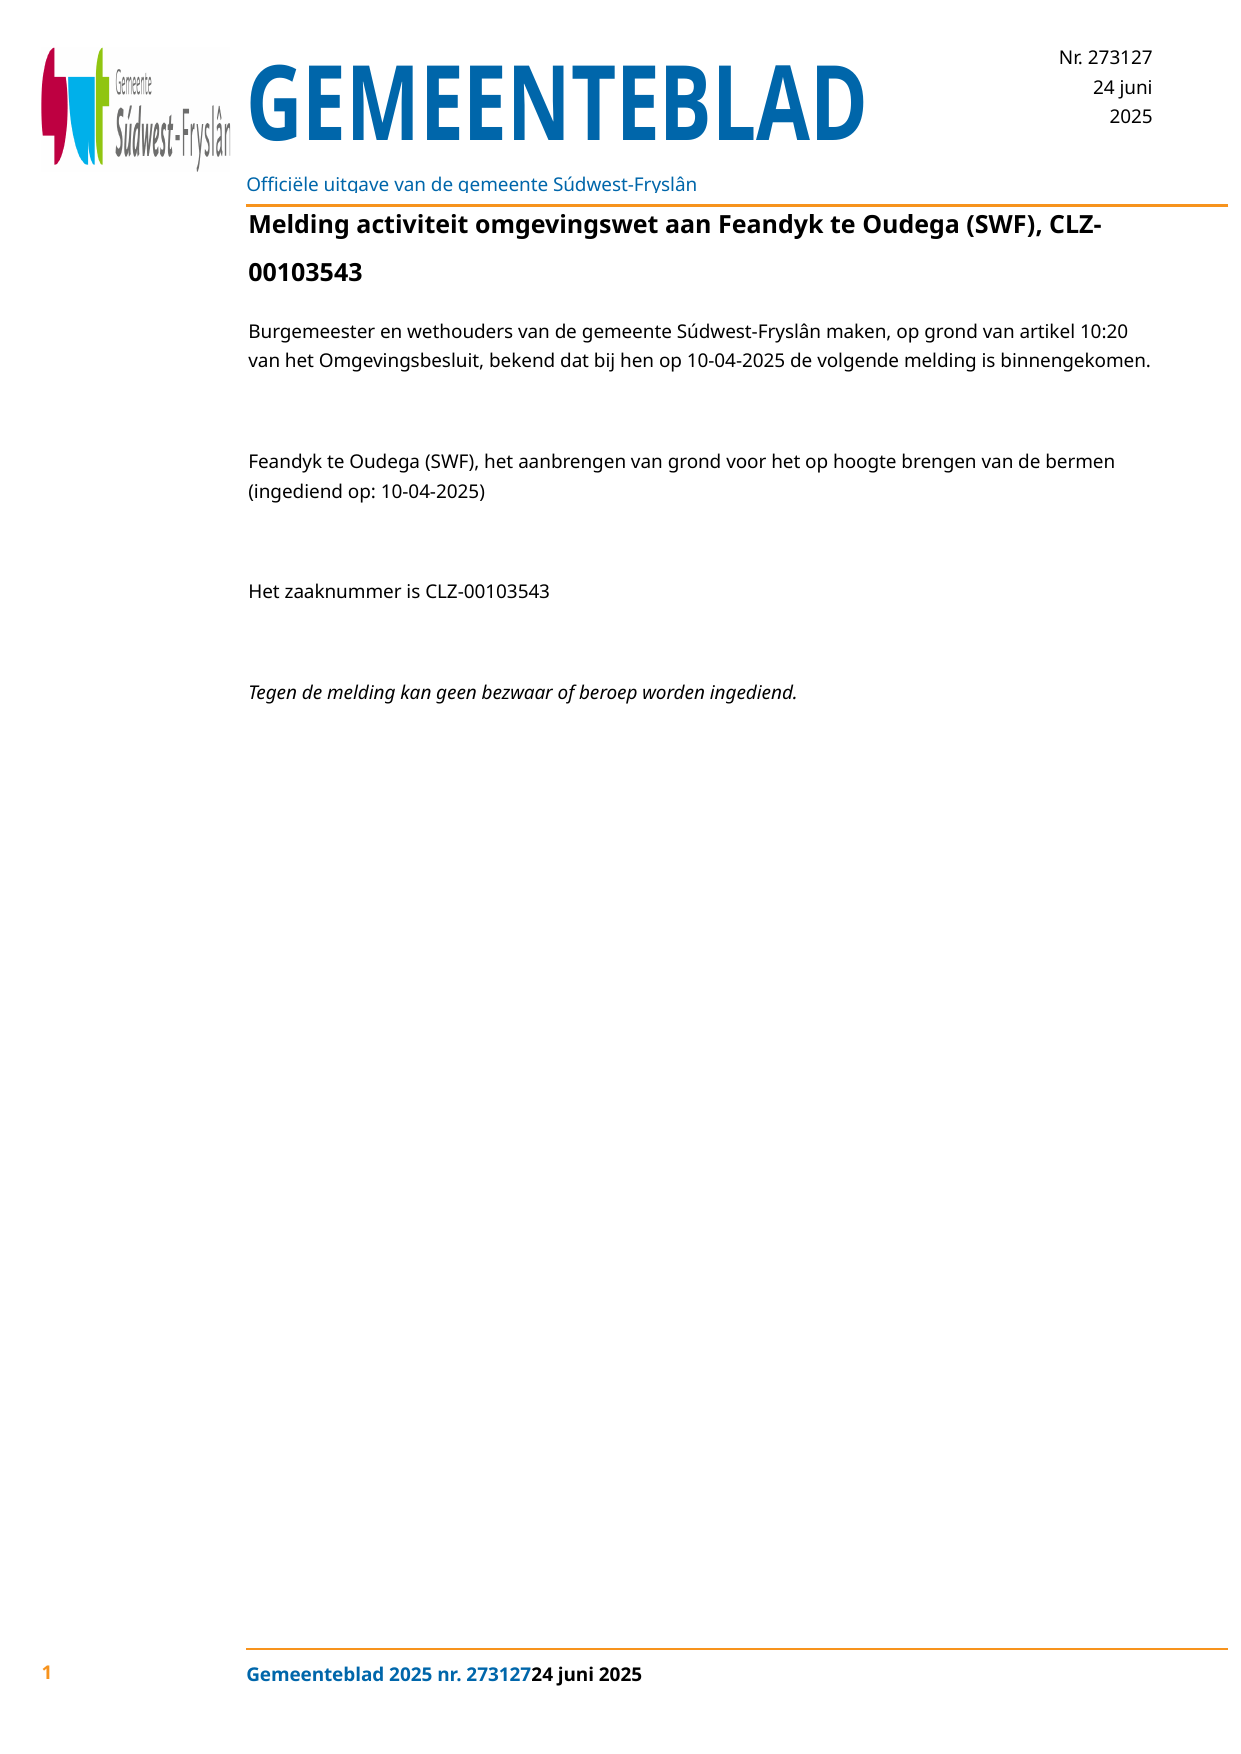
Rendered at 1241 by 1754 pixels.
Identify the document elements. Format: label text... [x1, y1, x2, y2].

text Burgemeester en wethouders van de gemeente Súdwest-Fryslân maken, op grond van artikel 10:20 van het Omgevingsbesluit, bekend dat bij hen op 10-04-2025 de volgende melding is binnengekomen. [248, 318, 1152, 373]
text Feandyk te Oudega (SWF), het aanbrengen van grond voor het op hoogte brengen van de bermen (ingediend op: 10-04-2025) [248, 448, 1152, 504]
picture [41, 47, 231, 172]
text Het zaaknummer is CLZ-00103543 [248, 579, 1152, 604]
text Tegen de melding kan geen bezwaar of beroep worden ingediend. [248, 679, 1152, 705]
text Melding activiteit omgevingswet aan Feandyk te Oudega (SWF), CLZ-00103543 [248, 207, 1152, 288]
